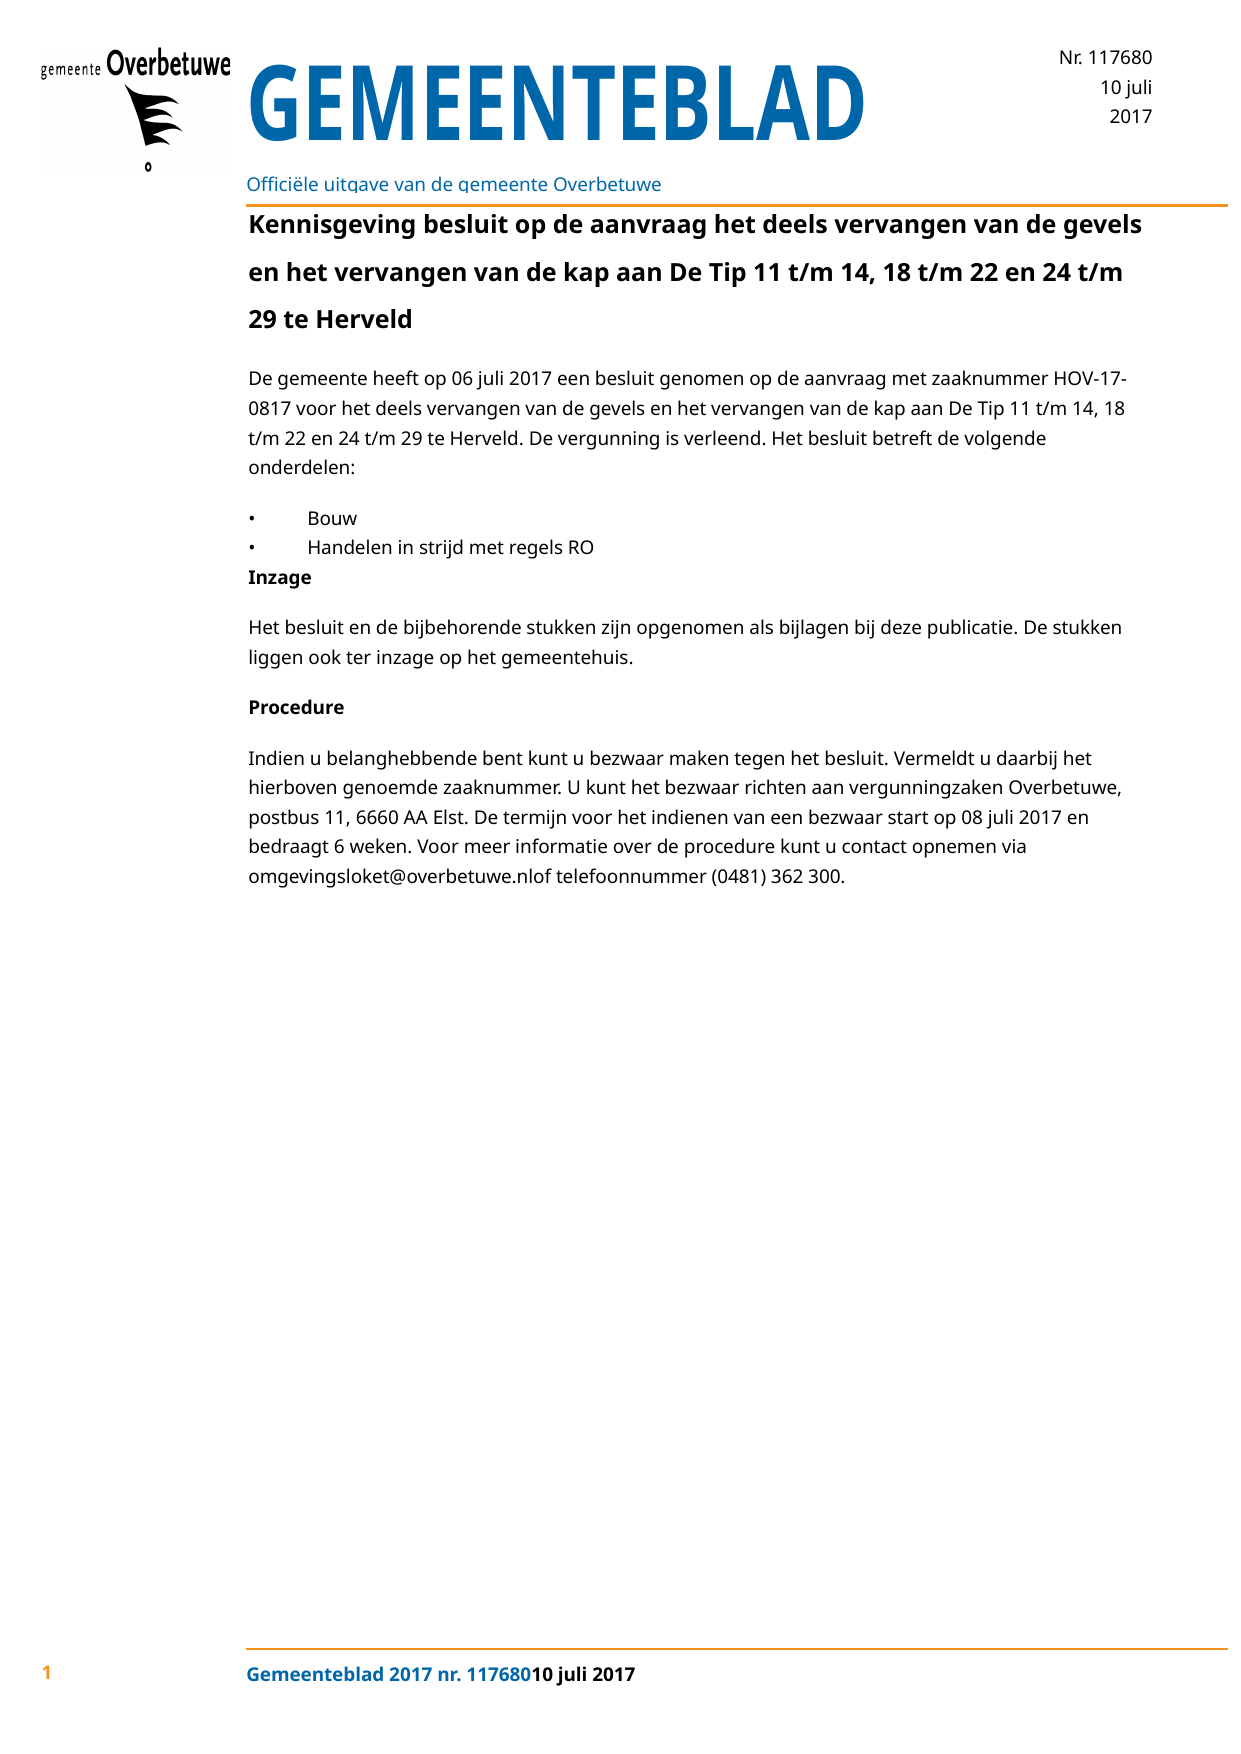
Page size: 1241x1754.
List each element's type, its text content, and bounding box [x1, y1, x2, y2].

picture [41, 47, 231, 172]
text Inzage [248, 564, 1152, 589]
text Kennisgeving besluit op de aanvraag het deels vervangen van de gevels en het vervangen van de kap aan De Tip 11 t/m 14, 18 t/m 22 en 24 t/m 29 te Herveld [248, 207, 1152, 336]
text Procedure [248, 694, 1152, 720]
text Indien u belanghebbende bent kunt u bezwaar maken tegen het besluit. Vermeldt u daarbij het hierboven genoemde zaaknummer. U kunt het bezwaar richten aan vergunningzaken Overbetuwe, postbus 11, 6660 AA Elst. De termijn voor het indienen van een bezwaar start op 08 juli 2017 en bedraagt 6 weken. Voor meer informatie over de procedure kunt u contact opnemen via omgevingsloket@overbetuwe.nlof telefoonnummer (0481) 362 300. [248, 745, 1152, 889]
text De gemeente heeft op 06 juli 2017 een besluit genomen op de aanvraag met zaaknummer HOV-17-0817 voor het deels vervangen van de gevels en het vervangen van de kap aan De Tip 11 t/m 14, 18 t/m 22 en 24 t/m 29 te Herveld. De vergunning is verleend. Het besluit betreft de volgende onderdelen: [248, 366, 1152, 480]
text Het besluit en de bijbehorende stukken zijn opgenomen als bijlagen bij deze publicatie. De stukken liggen ook ter inzage op het gemeentehuis. [248, 614, 1152, 669]
list Bouw [248, 505, 1152, 530]
list Handelen in strijd met regels RO [248, 534, 1152, 560]
